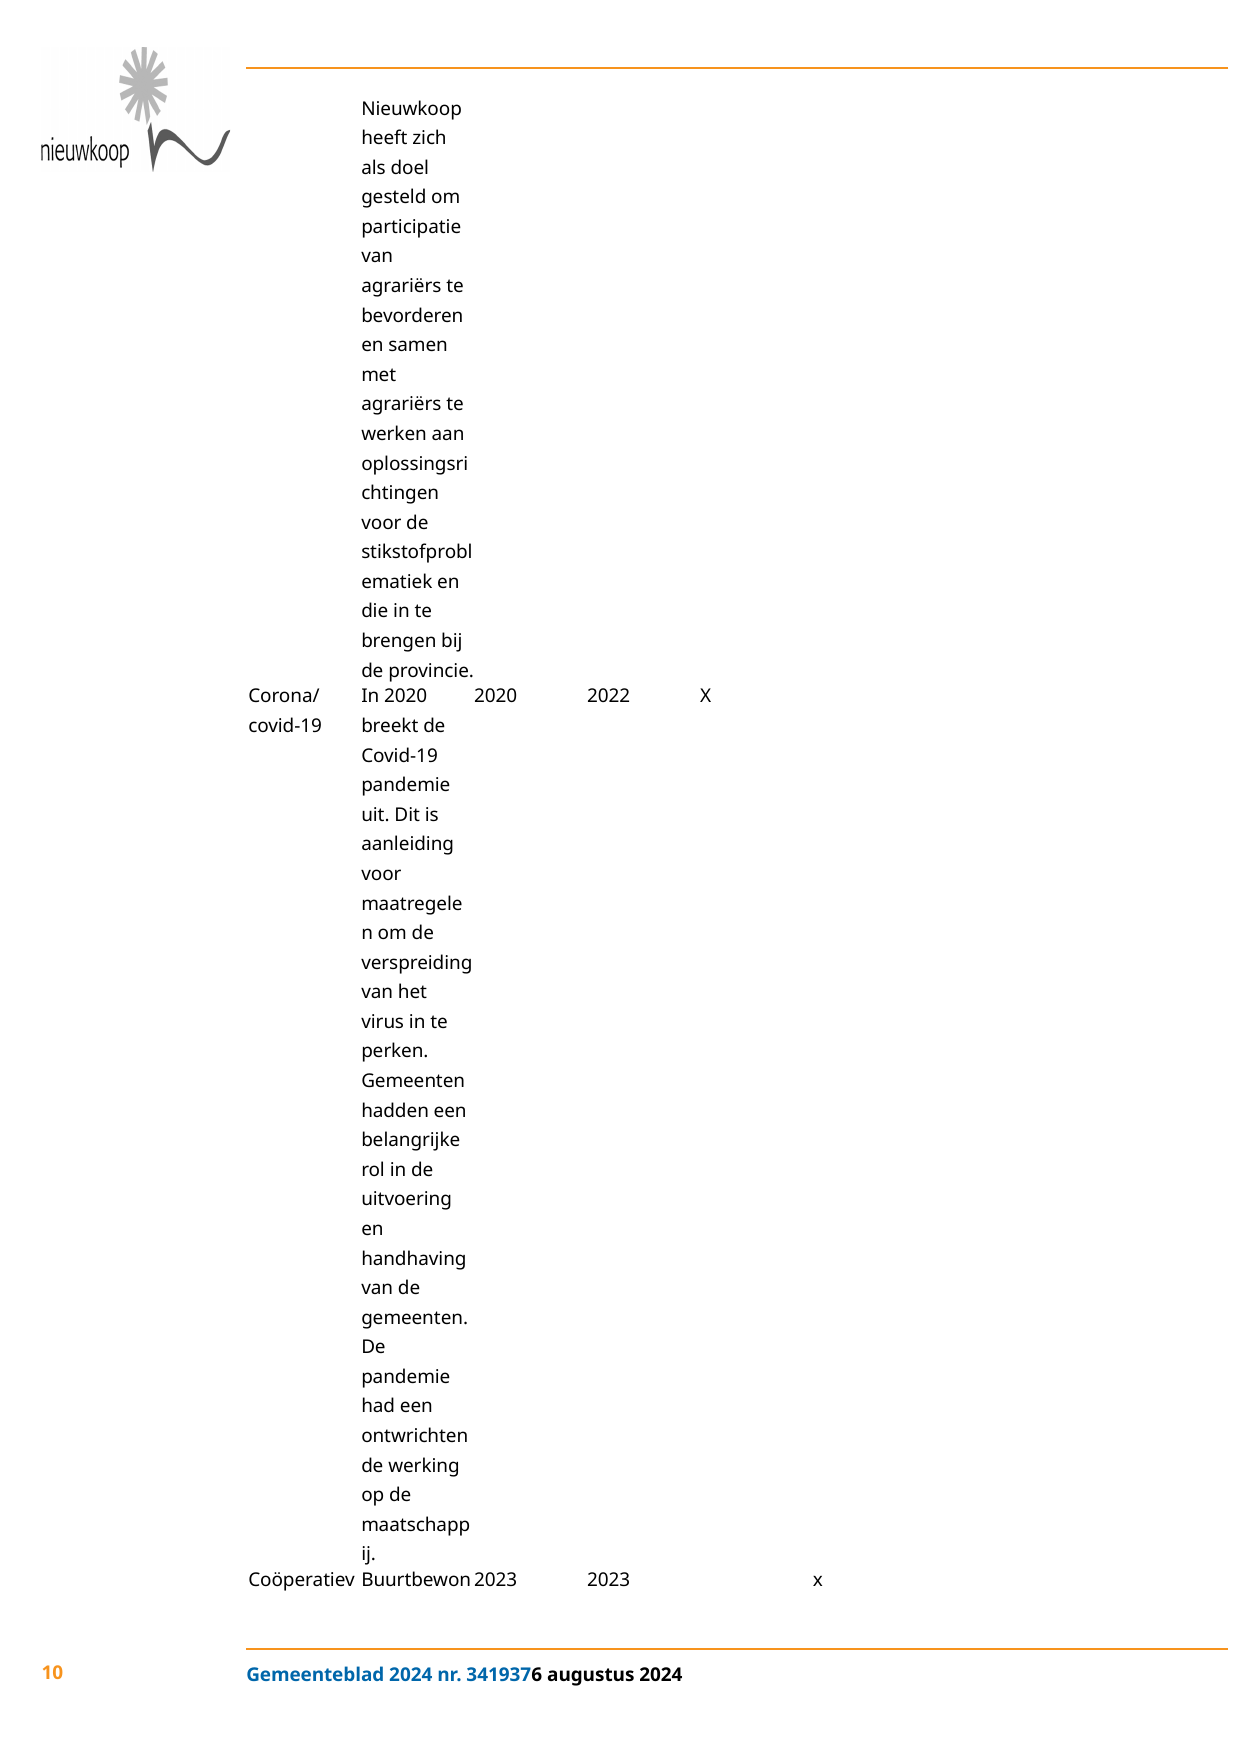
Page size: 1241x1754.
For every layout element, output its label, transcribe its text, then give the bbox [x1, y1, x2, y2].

table_cell [926, 683, 1038, 1566]
table_cell 2023 [587, 1566, 700, 1592]
table_cell [700, 1566, 813, 1592]
table_cell In 2020 breekt de Covid-19 pandemie uit. Dit is aanleiding voor maatregelen om de verspreiding van het virus in te perken. Gemeenten hadden een belangrijke rol in de uitvoering en handhaving van de gemeenten. De pandemie had een ontwrichtende werking op de maatschappij. [361, 683, 474, 1566]
table_cell Buurtbewon [361, 1566, 474, 1592]
table_cell X [700, 683, 813, 1566]
picture [41, 47, 231, 172]
table_cell [1039, 1566, 1152, 1592]
table_cell [926, 95, 1038, 683]
table_cell [926, 1566, 1038, 1592]
table_cell 2022 [587, 683, 700, 1566]
table_cell [248, 95, 361, 683]
table_cell Coöperatiev [248, 1566, 361, 1592]
table_cell 2020 [474, 683, 587, 1566]
table_cell Corona/covid-19 [248, 683, 361, 1566]
table_cell [1039, 95, 1152, 683]
table_cell x [813, 1566, 926, 1592]
table_cell 2023 [474, 1566, 587, 1592]
table_cell [1039, 683, 1152, 1566]
table_cell [813, 683, 926, 1566]
table_cell [474, 95, 587, 683]
table_cell [813, 95, 926, 683]
table_cell [587, 95, 700, 683]
table_cell [700, 95, 813, 683]
table_cell Nieuwkoop heeft zich als doel gesteld om participatie van agrariërs te bevorderen en samen met agrariërs te werken aan oplossingsrichtingen voor de stikstofproblematiek en die in te brengen bij de provincie. [361, 95, 474, 683]
